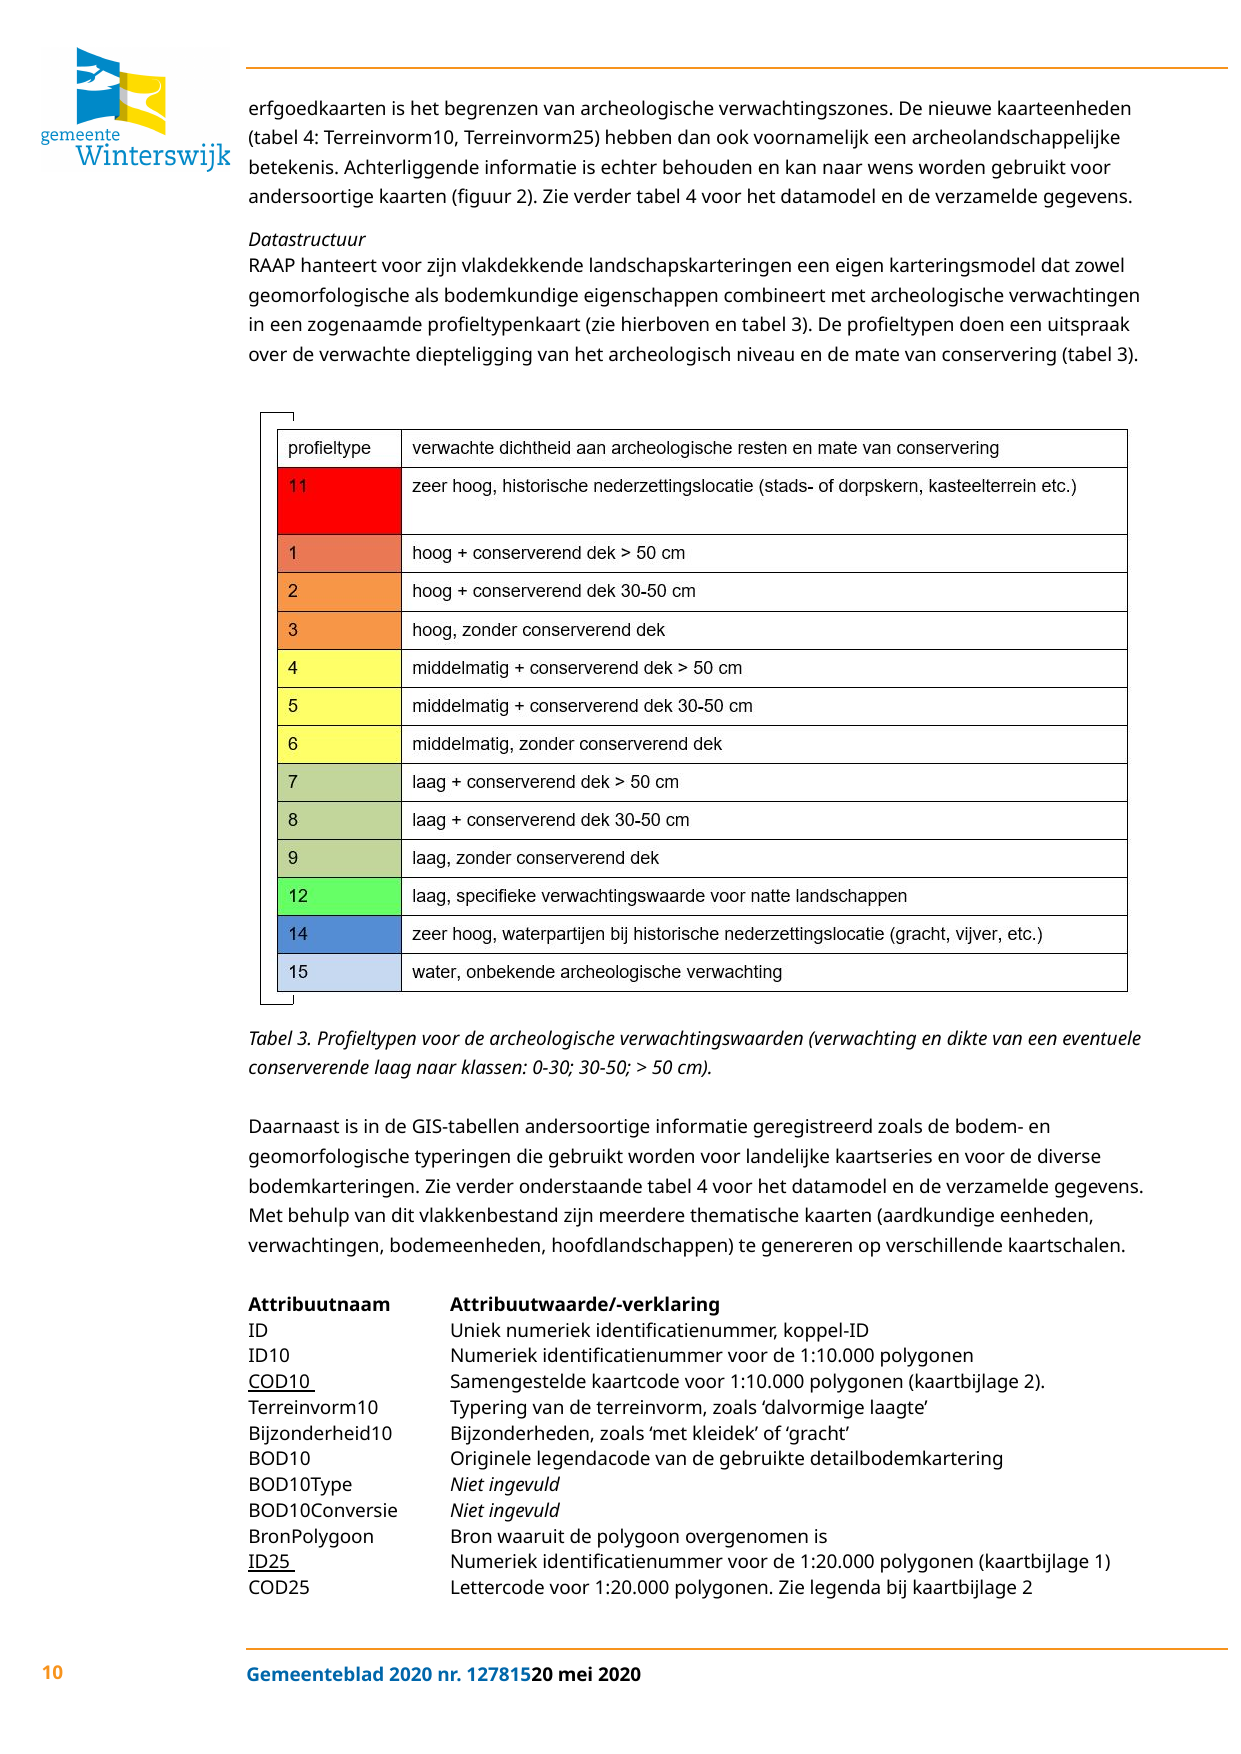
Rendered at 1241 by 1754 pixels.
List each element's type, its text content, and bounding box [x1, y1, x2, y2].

table_cell Numeriek identificatienummer voor de 1:10.000 polygonen [450, 1343, 1152, 1368]
table_cell Terreinvorm10 [248, 1394, 450, 1420]
text Tabel 3. Profieltypen voor de archeologische verwachtingswaarden (verwachting en dikte van een eventuele conserverende laag naar klassen: 0-30; 30-50; > 50 cm). [248, 1025, 1152, 1080]
picture [268, 421, 1155, 995]
table_cell Niet ingevuld [450, 1497, 1152, 1523]
table_cell ID10 [248, 1343, 450, 1368]
table_cell ID [248, 1317, 450, 1343]
picture [225, 153, 231, 162]
table_cell Lettercode voor 1:20.000 polygonen. Zie legenda bij kaartbijlage 2 [450, 1574, 1152, 1600]
table_cell Numeriek identificatienummer voor de 1:20.000 polygonen (kaartbijlage 1) [450, 1549, 1152, 1574]
table_cell Bron waaruit de polygoon overgenomen is [450, 1523, 1152, 1548]
picture [41, 47, 231, 172]
table_cell BOD10 [248, 1446, 450, 1471]
table_cell COD10 [248, 1369, 450, 1394]
table_cell Typering van de terreinvorm, zoals ‘dalvormige laagte’ [450, 1394, 1152, 1420]
table_cell BOD10Conversie [248, 1497, 450, 1523]
table_header Attribuutnaam [248, 1291, 450, 1317]
text erfgoedkaarten is het begrenzen van archeologische verwachtingszones. De nieuwe kaarteenheden (tabel 4: Terreinvorm10, Terreinvorm25) hebben dan ook voornamelijk een archeolandschappelijke betekenis. Achterliggende informatie is echter behouden en kan naar wens worden gebruikt voor andersoortige kaarten (figuur 2). Zie verder tabel 4 voor het datamodel en de verzamelde gegevens. [248, 95, 1152, 209]
table_cell COD25 [248, 1574, 450, 1600]
text Daarnaast is in de GIS-tabellen andersoortige informatie geregistreerd zoals de bodem- en geomorfologische typeringen die gebruikt worden voor landelijke kaartseries en voor de diverse bodemkarteringen. Zie verder onderstaande tabel 4 voor het datamodel en de verzamelde gegevens. Met behulp van dit vlakkenbestand zijn meerdere thematische kaarten (aardkundige eenheden, verwachtingen, bodemeenheden, hoofdlandschappen) te genereren op verschillende kaartschalen. [248, 1114, 1152, 1258]
table_cell Uniek numeriek identificatienummer, koppel-ID [450, 1317, 1152, 1343]
table_cell ID25 [248, 1549, 450, 1574]
text Datastructuur [248, 227, 1152, 252]
table_cell BronPolygoon [248, 1523, 450, 1548]
table_cell Originele legendacode van de gebruikte detailbodemkartering [450, 1446, 1152, 1471]
table_cell BOD10Type [248, 1471, 450, 1497]
table_cell Bijzonderheid10 [248, 1420, 450, 1446]
text RAAP hanteert voor zijn vlakdekkende landschapskarteringen een eigen karteringsmodel dat zowel geomorfologische als bodemkundige eigenschappen combineert met archeologische verwachtingen in een zogenaamde profieltypenkaart (zie hierboven en tabel 3). De profieltypen doen een uitspraak over de verwachte diepteligging van het archeologisch niveau en de mate van conservering (tabel 3). [248, 252, 1152, 367]
table_header Attribuutwaarde/-verklaring [450, 1291, 1152, 1317]
table_cell Bijzonderheden, zoals ‘met kleidek’ of ‘gracht’ [450, 1420, 1152, 1446]
table_cell Niet ingevuld [450, 1471, 1152, 1497]
table_cell Samengestelde kaartcode voor 1:10.000 polygonen (kaartbijlage 2). [450, 1369, 1152, 1394]
